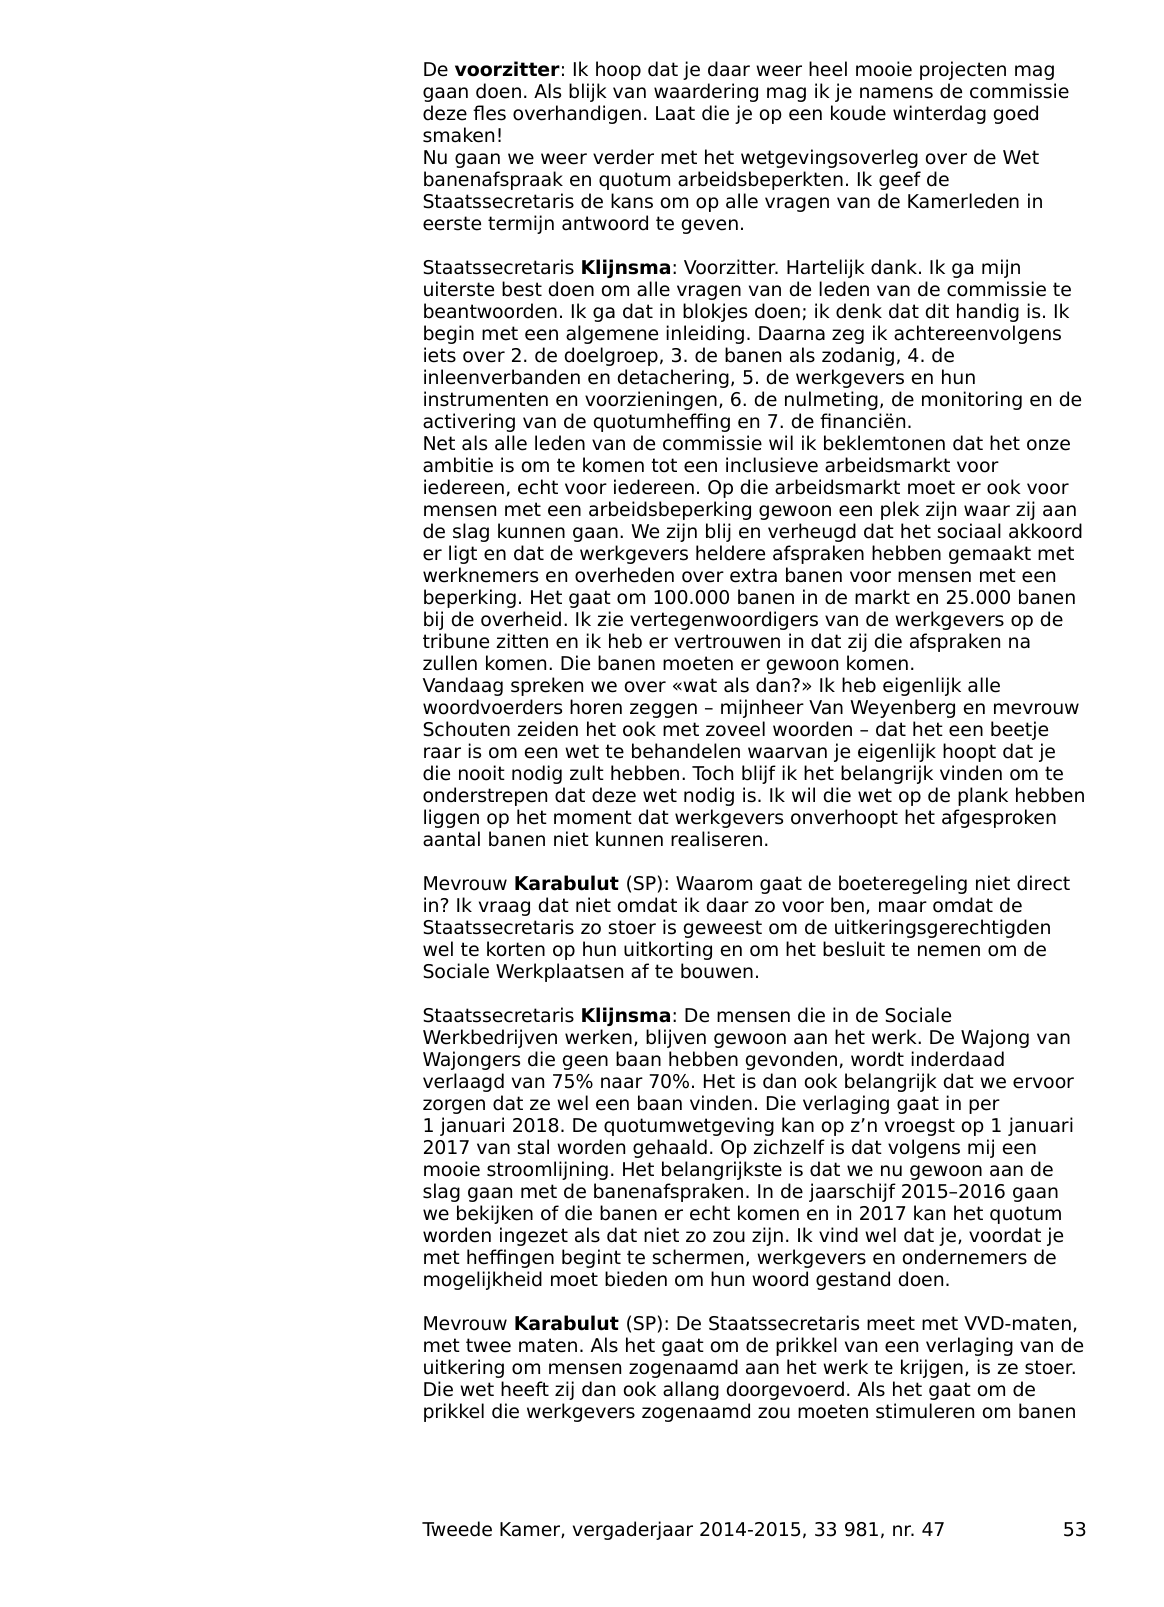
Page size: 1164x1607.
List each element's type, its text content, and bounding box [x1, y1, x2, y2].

text Net als alle leden van de commissie wil ik beklemtonen dat het onze ambitie is om te komen tot een inclusieve arbeidsmarkt voor iedereen, echt voor iedereen. Op die arbeidsmarkt moet er ook voor mensen met een arbeidsbeperking gewoon een plek zijn waar zij aan de slag kunnen gaan. We zijn blij en verheugd dat het sociaal akkoord er ligt en dat de werkgevers heldere afspraken hebben gemaakt met werknemers en overheden over extra banen voor mensen met een beperking. Het gaat om 100.000 banen in de markt en 25.000 banen bij de overheid. Ik zie vertegenwoordigers van de werkgevers op de tribune zitten en ik heb er vertrouwen in dat zij die afspraken na zullen komen. Die banen moeten er gewoon komen. [422, 433, 1087, 675]
text Nu gaan we weer verder met het wetgevingsoverleg over de Wet banenafspraak en quotum arbeidsbeperkten. Ik geef de Staatssecretaris de kans om op alle vragen van de Kamerleden in eerste termijn antwoord te geven. [422, 147, 1087, 235]
text Mevrouw Karabulut (SP): De Staatssecretaris meet met VVD-maten, met twee maten. Als het gaat om de prikkel van een verlaging van de uitkering om mensen zogenaamd aan het werk te krijgen, is ze stoer. Die wet heeft zij dan ook allang doorgevoerd. Als het gaat om de prikkel die werkgevers zogenaamd zou moeten stimuleren om banen [422, 1313, 1087, 1423]
text Staatssecretaris Klijnsma: De mensen die in de Sociale Werkbedrijven werken, blijven gewoon aan het werk. De Wajong van Wajongers die geen baan hebben gevonden, wordt inderdaad verlaagd van 75% naar 70%. Het is dan ook belangrijk dat we ervoor zorgen dat ze wel een baan vinden. Die verlaging gaat in per 1 januari 2018. De quotumwetgeving kan op z’n vroegst op 1 januari 2017 van stal worden gehaald. Op zichzelf is dat volgens mij een mooie stroomlijning. Het belangrijkste is dat we nu gewoon aan de slag gaan met de banenafspraken. In de jaarschijf 2015–2016 gaan we bekijken of die banen er echt komen en in 2017 kan het quotum worden ingezet als dat niet zo zou zijn. Ik vind wel dat je, voordat je met heffingen begint te schermen, werkgevers en ondernemers de mogelijkheid moet bieden om hun woord gestand doen. [422, 1005, 1087, 1291]
text De voorzitter: Ik hoop dat je daar weer heel mooie projecten mag gaan doen. Als blijk van waardering mag ik je namens de commissie deze fles overhandigen. Laat die je op een koude winterdag goed smaken! [422, 59, 1087, 147]
text Mevrouw Karabulut (SP): Waarom gaat de boeteregeling niet direct in? Ik vraag dat niet omdat ik daar zo voor ben, maar omdat de Staatssecretaris zo stoer is geweest om de uitkeringsgerechtigden wel te korten op hun uitkorting en om het besluit te nemen om de Sociale Werkplaatsen af te bouwen. [422, 873, 1087, 983]
text Vandaag spreken we over «wat als dan?» Ik heb eigenlijk alle woordvoerders horen zeggen – mijnheer Van Weyenberg en mevrouw Schouten zeiden het ook met zoveel woorden – dat het een beetje raar is om een wet te behandelen waarvan je eigenlijk hoopt dat je die nooit nodig zult hebben. Toch blijf ik het belangrijk vinden om te onderstrepen dat deze wet nodig is. Ik wil die wet op de plank hebben liggen op het moment dat werkgevers onverhoopt het afgesproken aantal banen niet kunnen realiseren. [422, 675, 1087, 851]
text Staatssecretaris Klijnsma: Voorzitter. Hartelijk dank. Ik ga mijn uiterste best doen om alle vragen van de leden van de commissie te beantwoorden. Ik ga dat in blokjes doen; ik denk dat dit handig is. Ik begin met een algemene inleiding. Daarna zeg ik achtereenvolgens iets over 2. de doelgroep, 3. de banen als zodanig, 4. de inleenverbanden en detachering, 5. de werkgevers en hun instrumenten en voorzieningen, 6. de nulmeting, de monitoring en de activering van de quotumheffing en 7. de financiën. [422, 257, 1087, 433]
